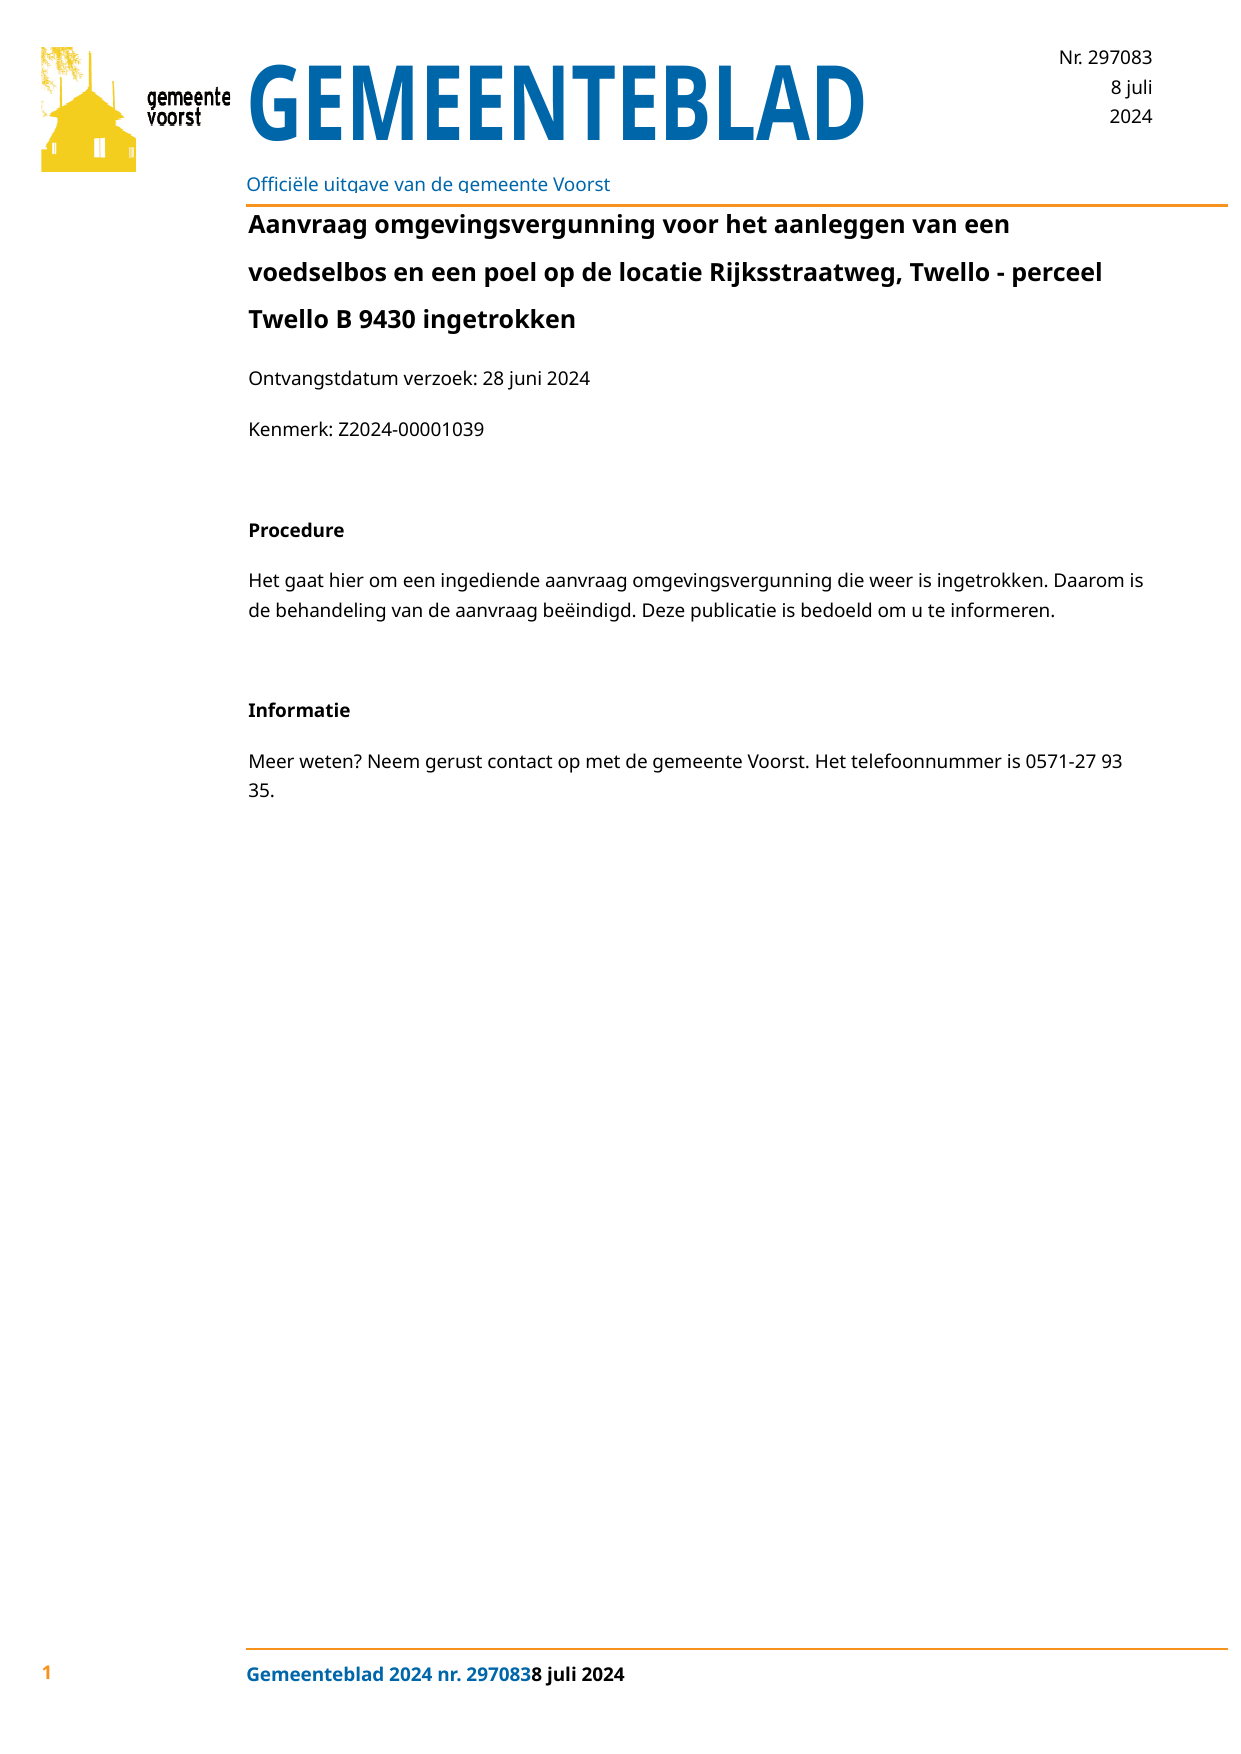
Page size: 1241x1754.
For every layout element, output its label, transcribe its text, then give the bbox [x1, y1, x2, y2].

text Kenmerk: Z2024-00001039 [248, 416, 1152, 442]
text Procedure [248, 517, 1152, 542]
picture [41, 47, 231, 172]
text Aanvraag omgevingsvergunning voor het aanleggen van een voedselbos en een poel op de locatie Rijksstraatweg, Twello - perceel Twello B 9430 ingetrokken [248, 207, 1152, 336]
text Informatie [248, 698, 1152, 723]
text Het gaat hier om een ingediende aanvraag omgevingsvergunning die weer is ingetrokken. Daarom is de behandeling van de aanvraag beëindigd. Deze publicatie is bedoeld om u te informeren. [248, 567, 1152, 622]
text Meer weten? Neem gerust contact op met de gemeente Voorst. Het telefoonnummer is 0571-27 93 35. [248, 748, 1152, 803]
text Ontvangstdatum verzoek: 28 juni 2024 [248, 366, 1152, 391]
